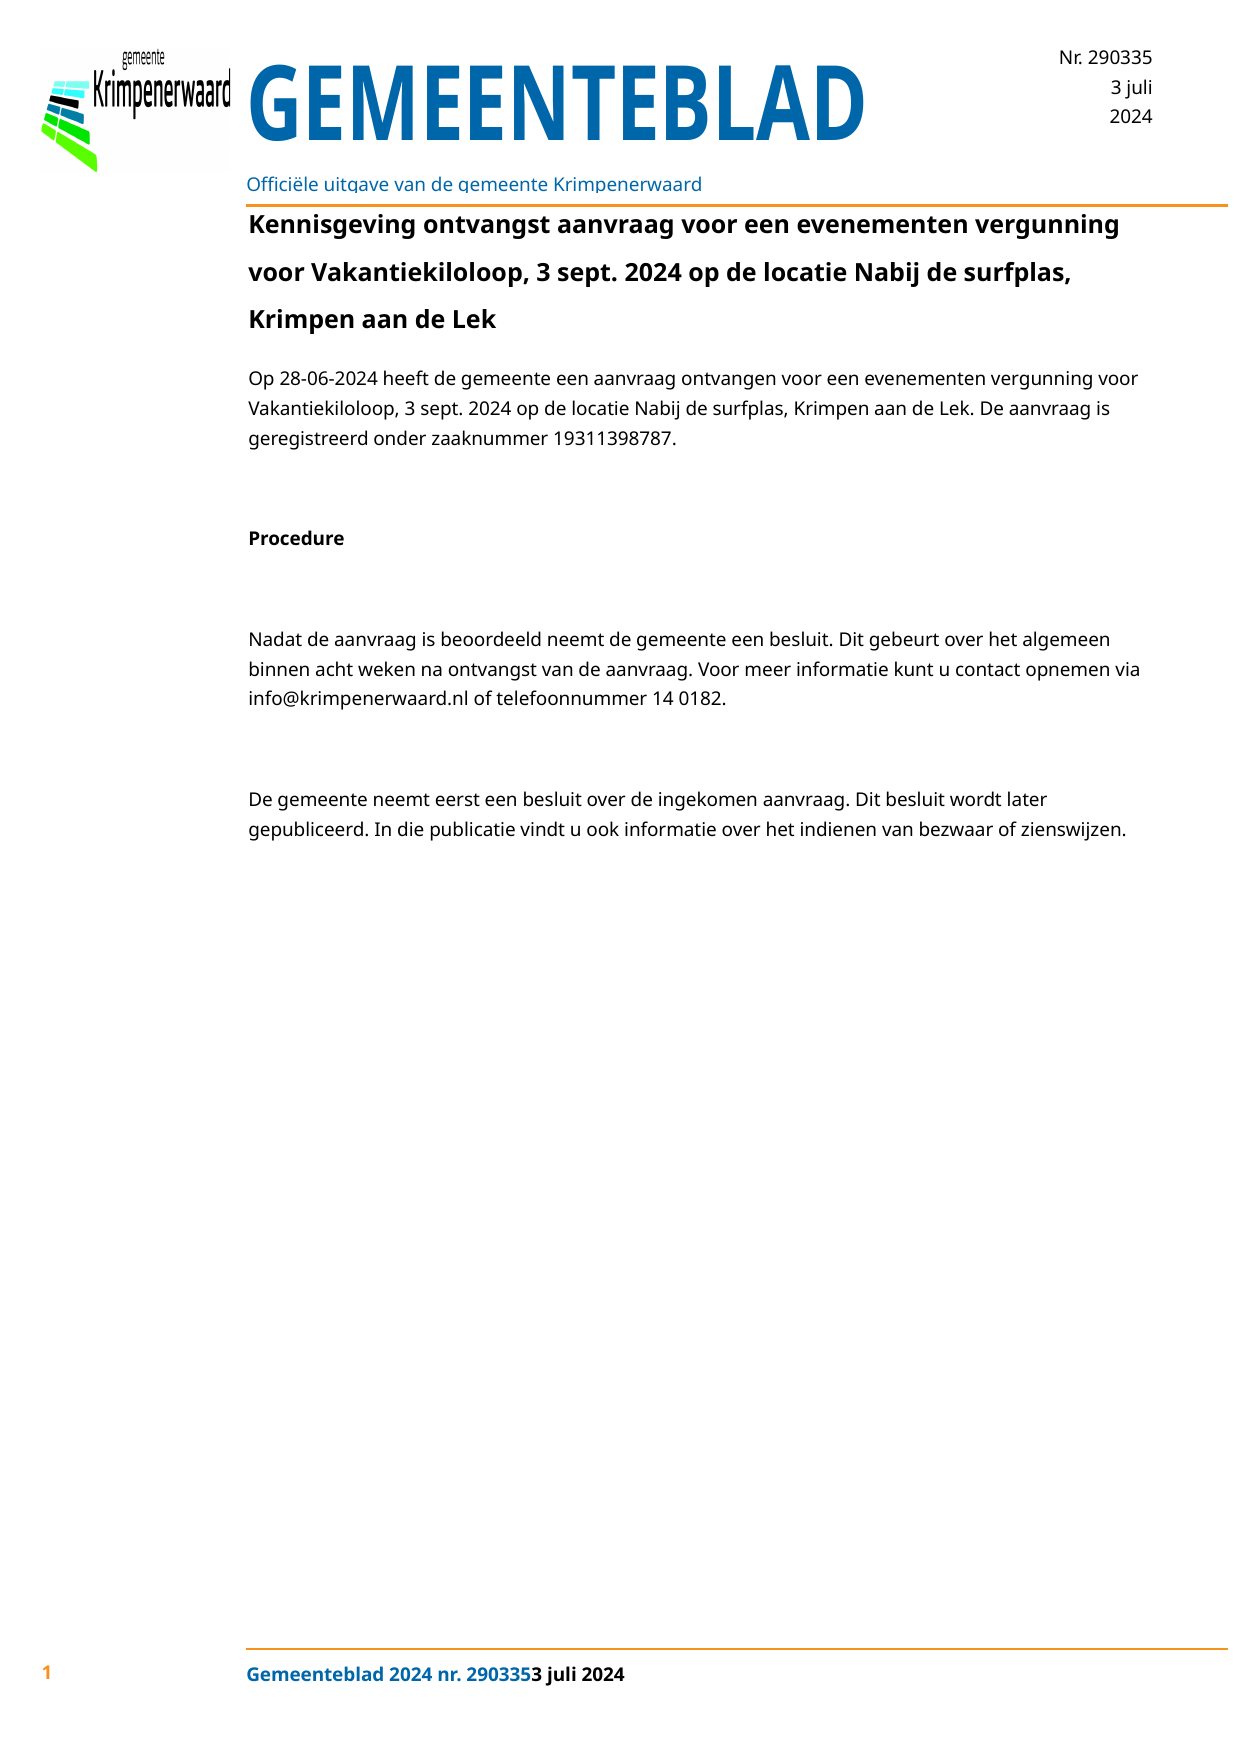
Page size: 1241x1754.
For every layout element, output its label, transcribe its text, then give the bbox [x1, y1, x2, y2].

picture [41, 47, 231, 172]
text Nadat de aanvraag is beoordeeld neemt de gemeente een besluit. Dit gebeurt over het algemeen binnen acht weken na ontvangst van de aanvraag. Voor meer informatie kunt u contact opnemen via info@krimpenerwaard.nl of telefoonnummer 14 0182. [248, 626, 1152, 711]
text De gemeente neemt eerst een besluit over de ingekomen aanvraag. Dit besluit wordt later gepubliceerd. In die publicatie vindt u ook informatie over het indienen van bezwaar of zienswijzen. [248, 786, 1152, 842]
text Op 28-06-2024 heeft de gemeente een aanvraag ontvangen voor een evenementen vergunning voor Vakantiekiloloop, 3 sept. 2024 op de locatie Nabij de surfplas, Krimpen aan de Lek. De aanvraag is geregistreerd onder zaaknummer 19311398787. [248, 366, 1152, 450]
text Kennisgeving ontvangst aanvraag voor een evenementen vergunning voor Vakantiekiloloop, 3 sept. 2024 op de locatie Nabij de surfplas, Krimpen aan de Lek [248, 207, 1152, 336]
text Procedure [248, 526, 1152, 551]
